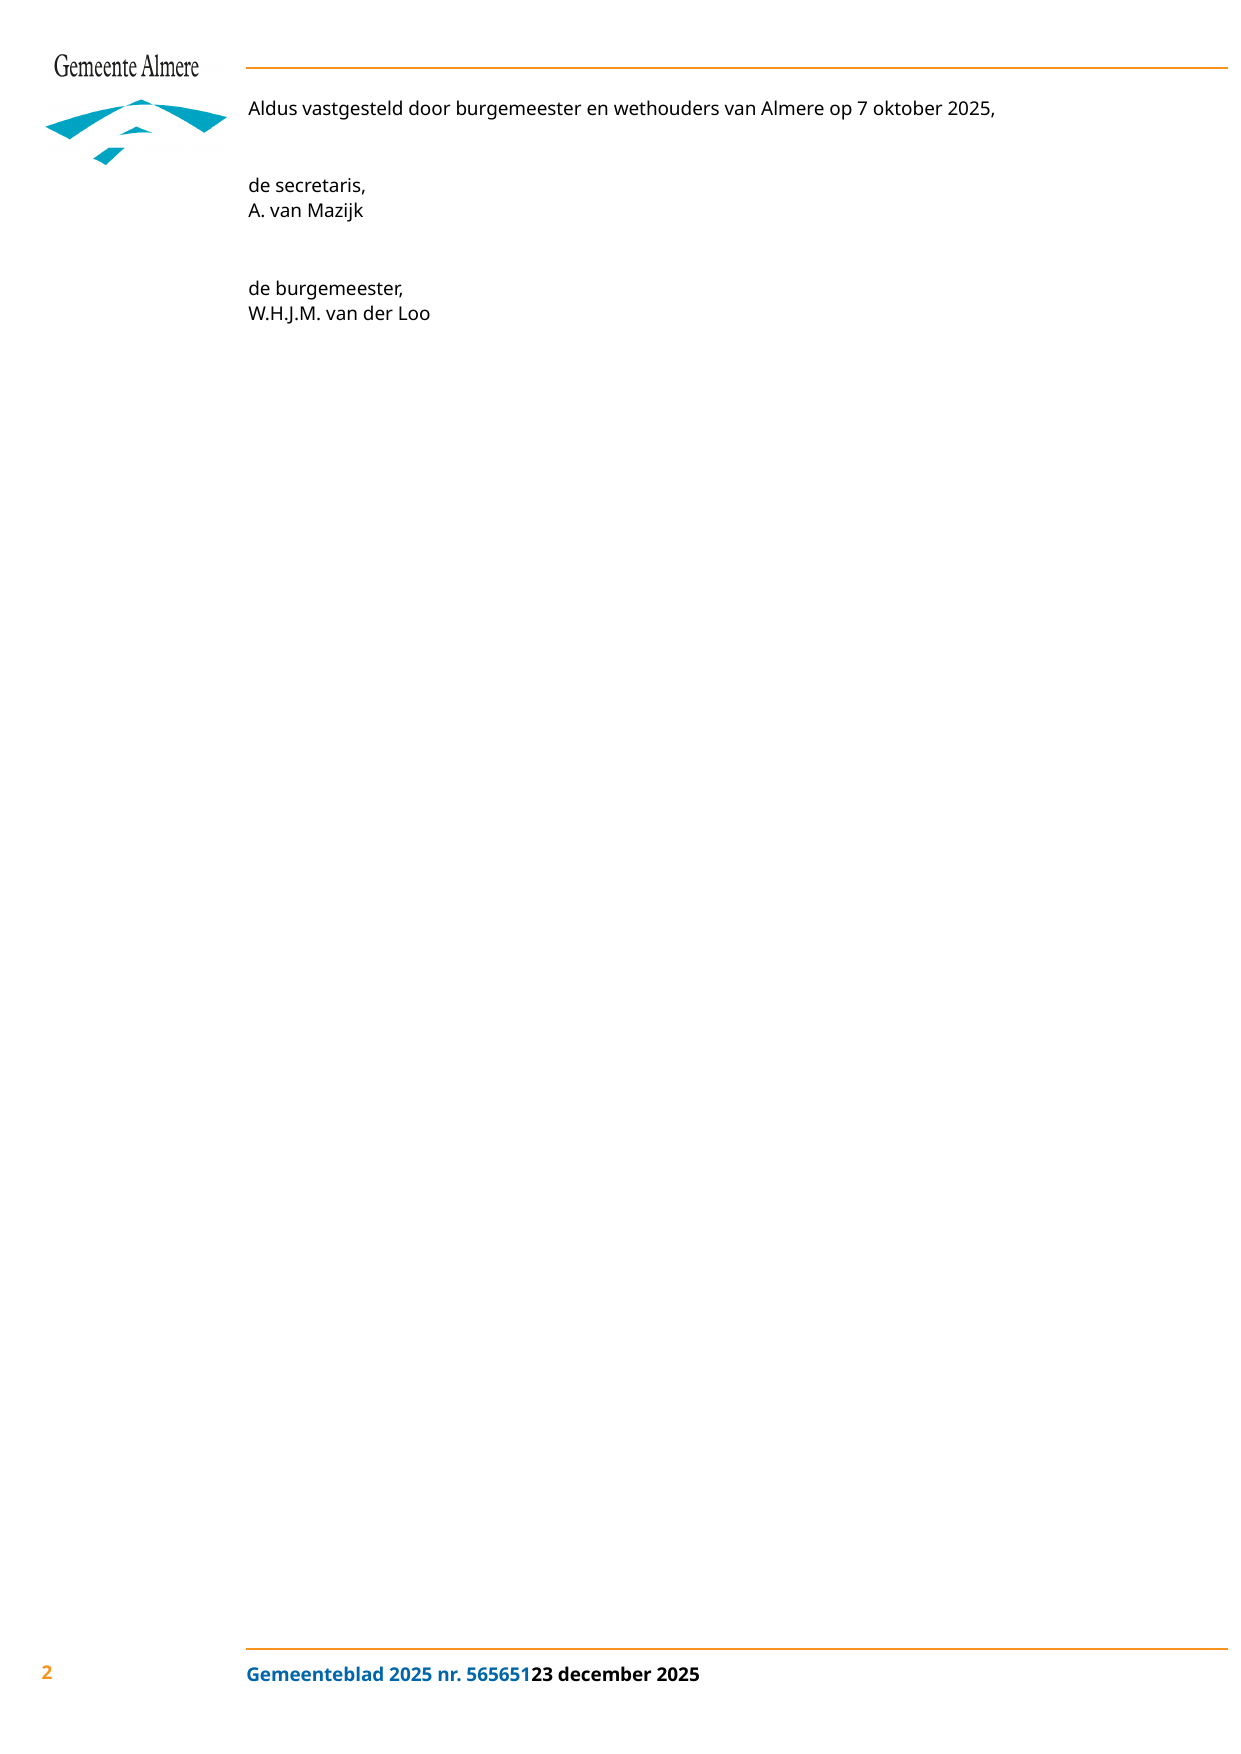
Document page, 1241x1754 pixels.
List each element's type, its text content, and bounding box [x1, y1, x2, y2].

text A. van Mazijk [248, 198, 1152, 223]
text de burgemeester, [248, 275, 1152, 301]
text W.H.J.M. van der Loo [248, 301, 1152, 326]
text de secretaris, [248, 172, 1152, 198]
text Aldus vastgesteld door burgemeester en wethouders van Almere op 7 oktober 2025, [248, 95, 1152, 121]
picture [41, 47, 231, 172]
